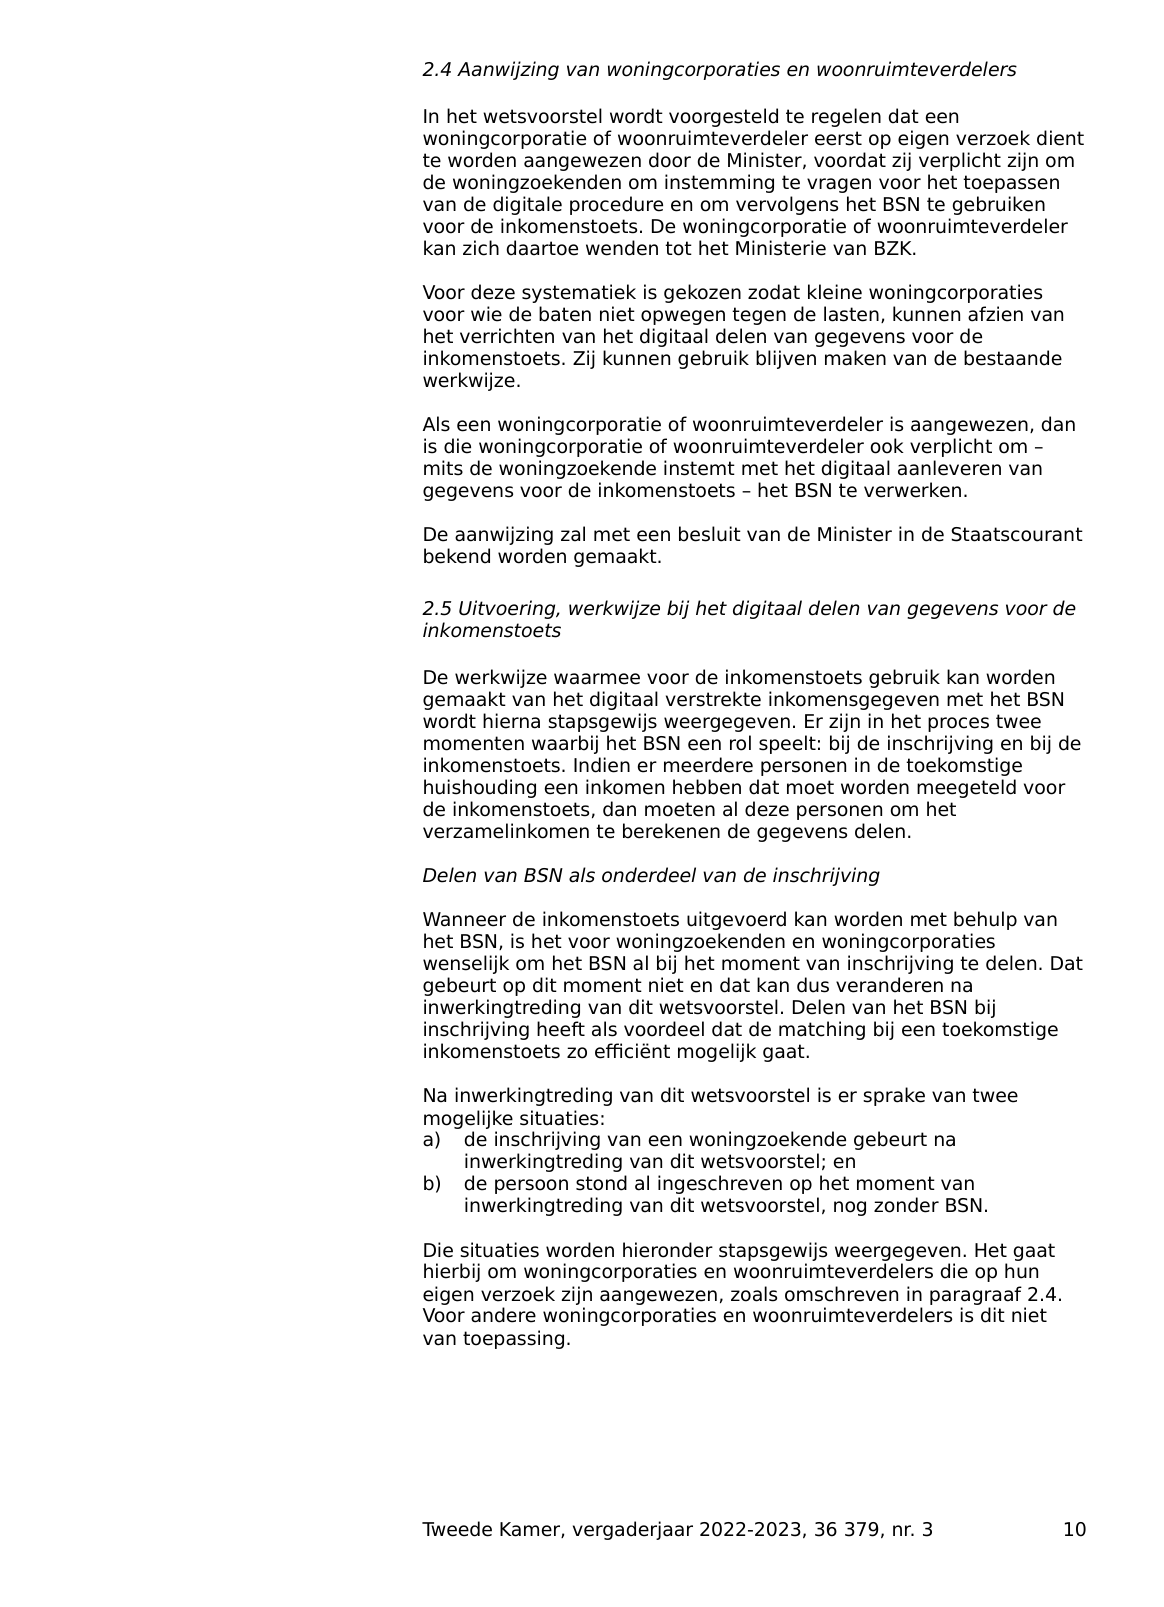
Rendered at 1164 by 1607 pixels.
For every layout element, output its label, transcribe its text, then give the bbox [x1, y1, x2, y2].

text b) de persoon stond al ingeschreven op het moment van inwerkingtreding van dit wetsvoorstel, nog zonder BSN. [422, 1173, 1087, 1217]
text Als een woningcorporatie of woonruimteverdeler is aangewezen, dan is die woningcorporatie of woonruimteverdeler ook verplicht om – mits de woningzoekende instemt met het digitaal aanleveren van gegevens voor de inkomenstoets – het BSN te verwerken. [422, 414, 1087, 502]
text In het wetsvoorstel wordt voorgesteld te regelen dat een woningcorporatie of woonruimteverdeler eerst op eigen verzoek dient te worden aangewezen door de Minister, voordat zij verplicht zijn om de woningzoekenden om instemming te vragen voor het toepassen van de digitale procedure en om vervolgens het BSN te gebruiken voor de inkomenstoets. De woningcorporatie of woonruimteverdeler kan zich daartoe wenden tot het Ministerie van BZK. [422, 106, 1087, 260]
subtitle 2.4 Aanwijzing van woningcorporaties en woonruimteverdelers [422, 59, 1087, 81]
text a) de inschrijving van een woningzoekende gebeurt na inwerkingtreding van dit wetsvoorstel; en [422, 1129, 1087, 1173]
text Voor deze systematiek is gekozen zodat kleine woningcorporaties voor wie de baten niet opwegen tegen de lasten, kunnen afzien van het verrichten van het digitaal delen van gegevens voor de inkomenstoets. Zij kunnen gebruik blijven maken van de bestaande werkwijze. [422, 282, 1087, 392]
text Wanneer de inkomenstoets uitgevoerd kan worden met behulp van het BSN, is het voor woningzoekenden en woningcorporaties wenselijk om het BSN al bij het moment van inschrijving te delen. Dat gebeurt op dit moment niet en dat kan dus veranderen na inwerkingtreding van dit wetsvoorstel. Delen van het BSN bij inschrijving heeft als voordeel dat de matching bij een toekomstige inkomenstoets zo efficiënt mogelijk gaat. [422, 909, 1087, 1063]
text De aanwijzing zal met een besluit van de Minister in de Staatscourant bekend worden gemaakt. [422, 524, 1087, 568]
subtitle 2.5 Uitvoering, werkwijze bij het digitaal delen van gegevens voor de inkomenstoets [422, 598, 1087, 642]
text De werkwijze waarmee voor de inkomenstoets gebruik kan worden gemaakt van het digitaal verstrekte inkomensgegeven met het BSN wordt hierna stapsgewijs weergegeven. Er zijn in het proces twee momenten waarbij het BSN een rol speelt: bij de inschrijving en bij de inkomenstoets. Indien er meerdere personen in de toekomstige huishouding een inkomen hebben dat moet worden meegeteld voor de inkomenstoets, dan moeten al deze personen om het verzamelinkomen te berekenen de gegevens delen. [422, 667, 1087, 843]
subtitle Delen van BSN als onderdeel van de inschrijving [422, 865, 1087, 887]
text Die situaties worden hieronder stapsgewijs weergegeven. Het gaat hierbij om woningcorporaties en woonruimteverdelers die op hun eigen verzoek zijn aangewezen, zoals omschreven in paragraaf 2.4. Voor andere woningcorporaties en woonruimteverdelers is dit niet van toepassing. [422, 1239, 1087, 1349]
text Na inwerkingtreding van dit wetsvoorstel is er sprake van twee mogelijke situaties: [422, 1085, 1087, 1129]
